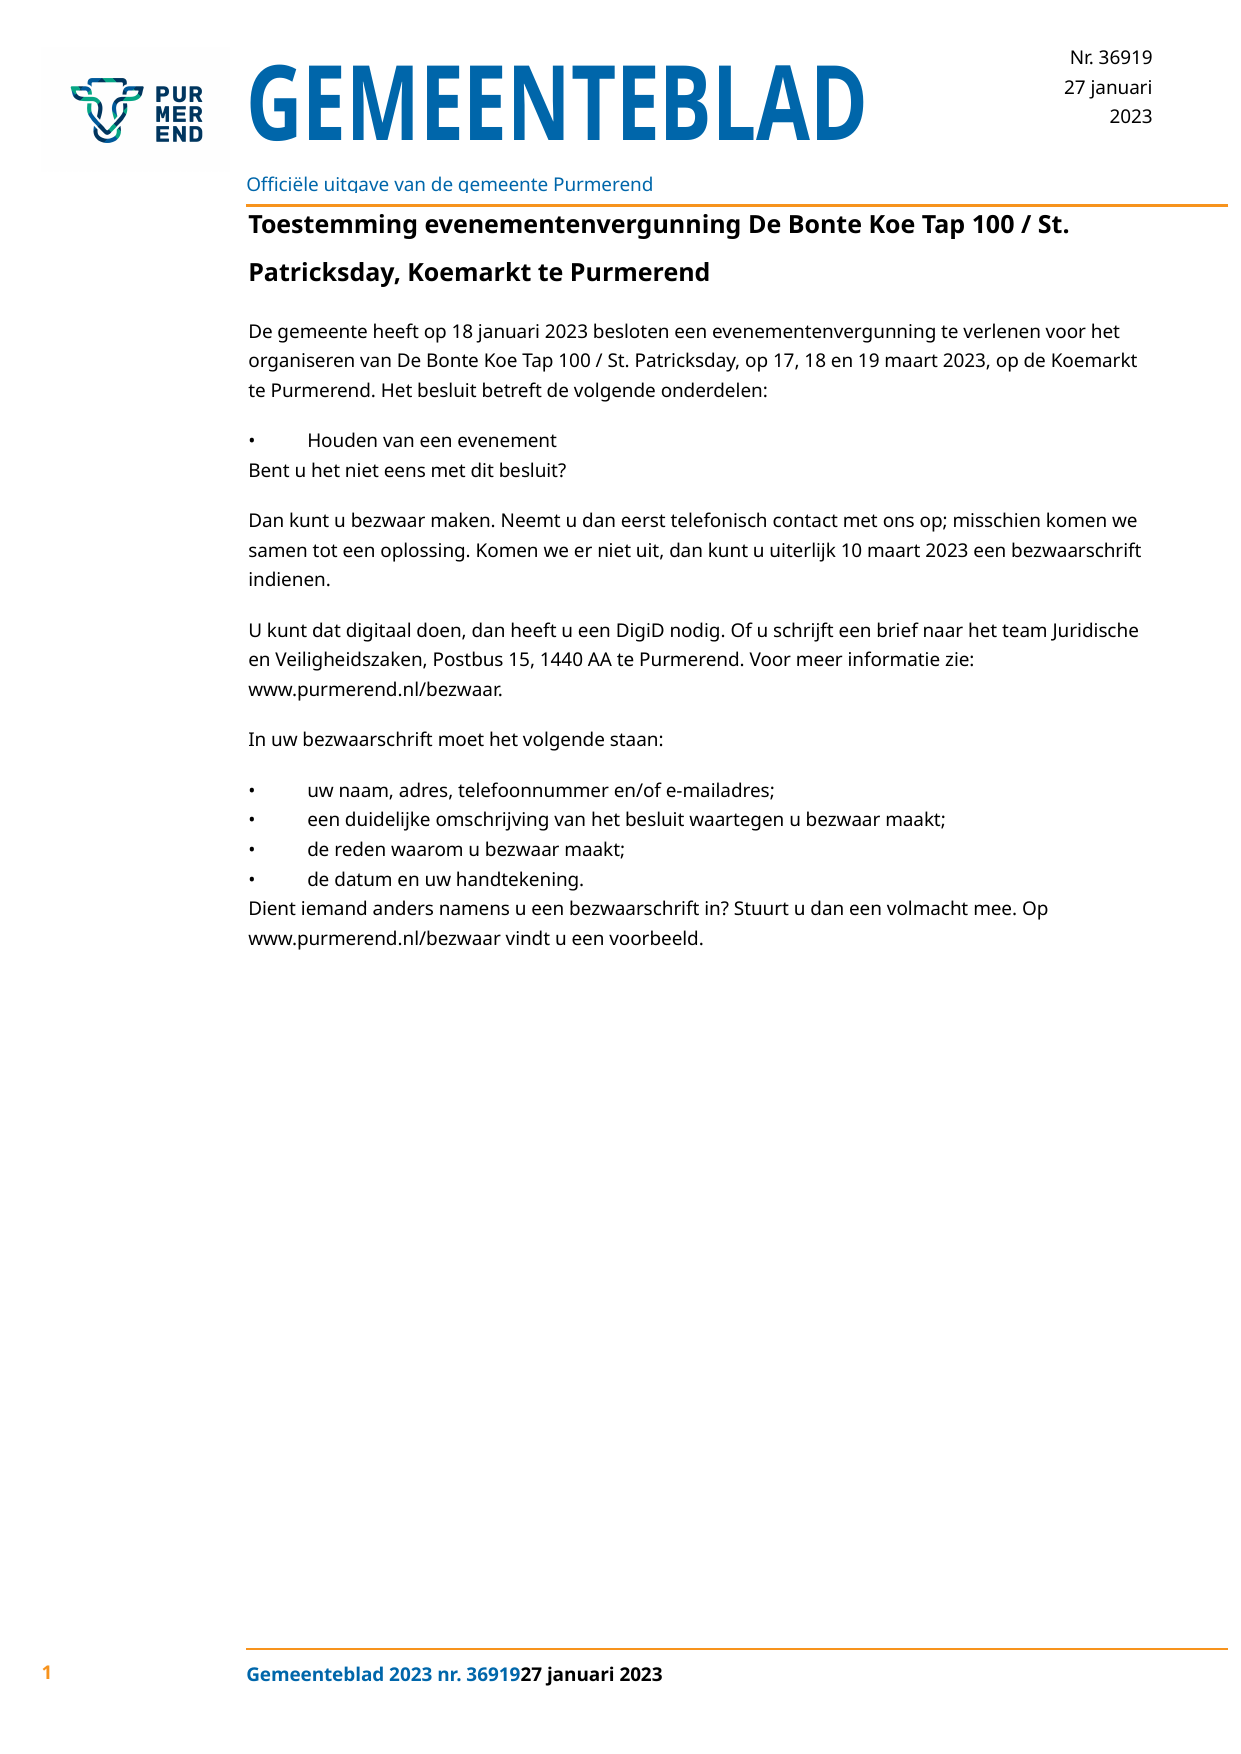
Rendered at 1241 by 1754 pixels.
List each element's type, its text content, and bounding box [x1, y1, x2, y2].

text U kunt dat digitaal doen, dan heeft u een DigiD nodig. Of u schrijft een brief naar het team Juridische en Veiligheidszaken, Postbus 15, 1440 AA te Purmerend. Voor meer informatie zie: www.purmerend.nl/bezwaar. [248, 617, 1152, 702]
list een duidelijke omschrijving van het besluit waartegen u bezwaar maakt; [248, 807, 1152, 832]
list de reden waarom u bezwaar maakt; [248, 836, 1152, 862]
list uw naam, adres, telefoonnummer en/of e-mailadres; [248, 777, 1152, 803]
list Houden van een evenement [248, 427, 1152, 453]
text Dan kunt u bezwaar maken. Neemt u dan eerst telefonisch contact met ons op; misschien komen we samen tot een oplossing. Komen we er niet uit, dan kunt u uiterlijk 10 maart 2023 een bezwaarschrift indienen. [248, 507, 1152, 592]
text De gemeente heeft op 18 januari 2023 besloten een evenementenvergunning te verlenen voor het organiseren van De Bonte Koe Tap 100 / St. Patricksday, op 17, 18 en 19 maart 2023, op de Koemarkt te Purmerend. Het besluit betreft de volgende onderdelen: [248, 318, 1152, 403]
text Bent u het niet eens met dit besluit? [248, 457, 1152, 483]
text Toestemming evenementenvergunning De Bonte Koe Tap 100 / St. Patricksday, Koemarkt te Purmerend [248, 207, 1152, 288]
picture [41, 47, 231, 172]
list de datum en uw handtekening. [248, 866, 1152, 892]
text Dient iemand anders namens u een bezwaarschrift in? Stuurt u dan een volmacht mee. Op www.purmerend.nl/bezwaar vindt u een voorbeeld. [248, 895, 1152, 951]
text In uw bezwaarschrift moet het volgende staan: [248, 727, 1152, 752]
